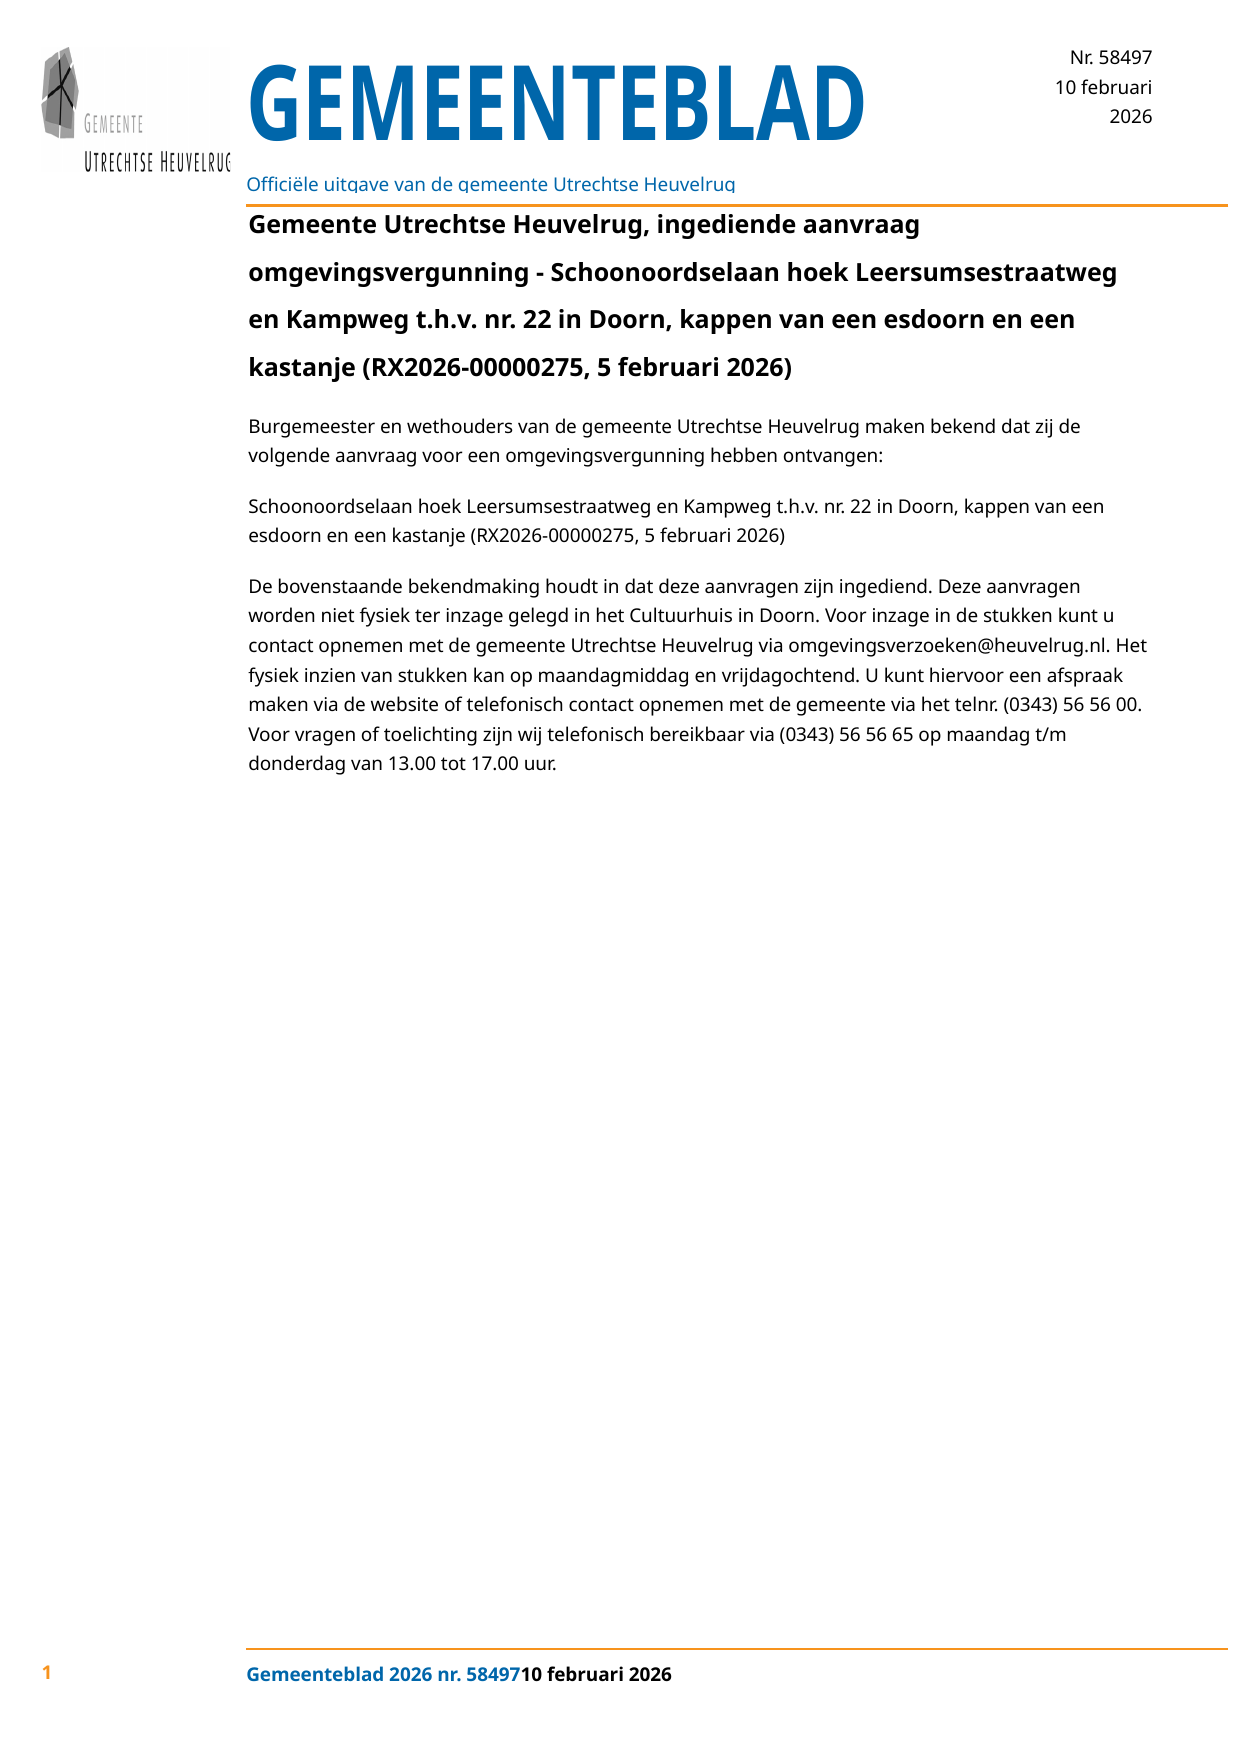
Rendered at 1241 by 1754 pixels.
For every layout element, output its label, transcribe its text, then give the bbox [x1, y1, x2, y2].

picture [41, 47, 231, 172]
text Schoonoordselaan hoek Leersumsestraatweg en Kampweg t.h.v. nr. 22 in Doorn, kappen van een esdoorn en een kastanje (RX2026-00000275, 5 februari 2026) [248, 493, 1152, 548]
text Burgemeester en wethouders van de gemeente Utrechtse Heuvelrug maken bekend dat zij de volgende aanvraag voor een omgevingsvergunning hebben ontvangen: [248, 413, 1152, 468]
text De bovenstaande bekendmaking houdt in dat deze aanvragen zijn ingediend. Deze aanvragen worden niet fysiek ter inzage gelegd in het Cultuurhuis in Doorn. Voor inzage in de stukken kunt u contact opnemen met de gemeente Utrechtse Heuvelrug via omgevingsverzoeken@heuvelrug.nl. Het fysiek inzien van stukken kan op maandagmiddag en vrijdagochtend. U kunt hiervoor een afspraak maken via de website of telefonisch contact opnemen met de gemeente via het telnr. (0343) 56 56 00. Voor vragen of toelichting zijn wij telefonisch bereikbaar via (0343) 56 56 65 op maandag t/m donderdag van 13.00 tot 17.00 uur. [248, 573, 1152, 776]
text Gemeente Utrechtse Heuvelrug, ingediende aanvraag omgevingsvergunning - Schoonoordselaan hoek Leersumsestraatweg en Kampweg t.h.v. nr. 22 in Doorn, kappen van een esdoorn en een kastanje (RX2026-00000275, 5 februari 2026) [248, 207, 1152, 384]
